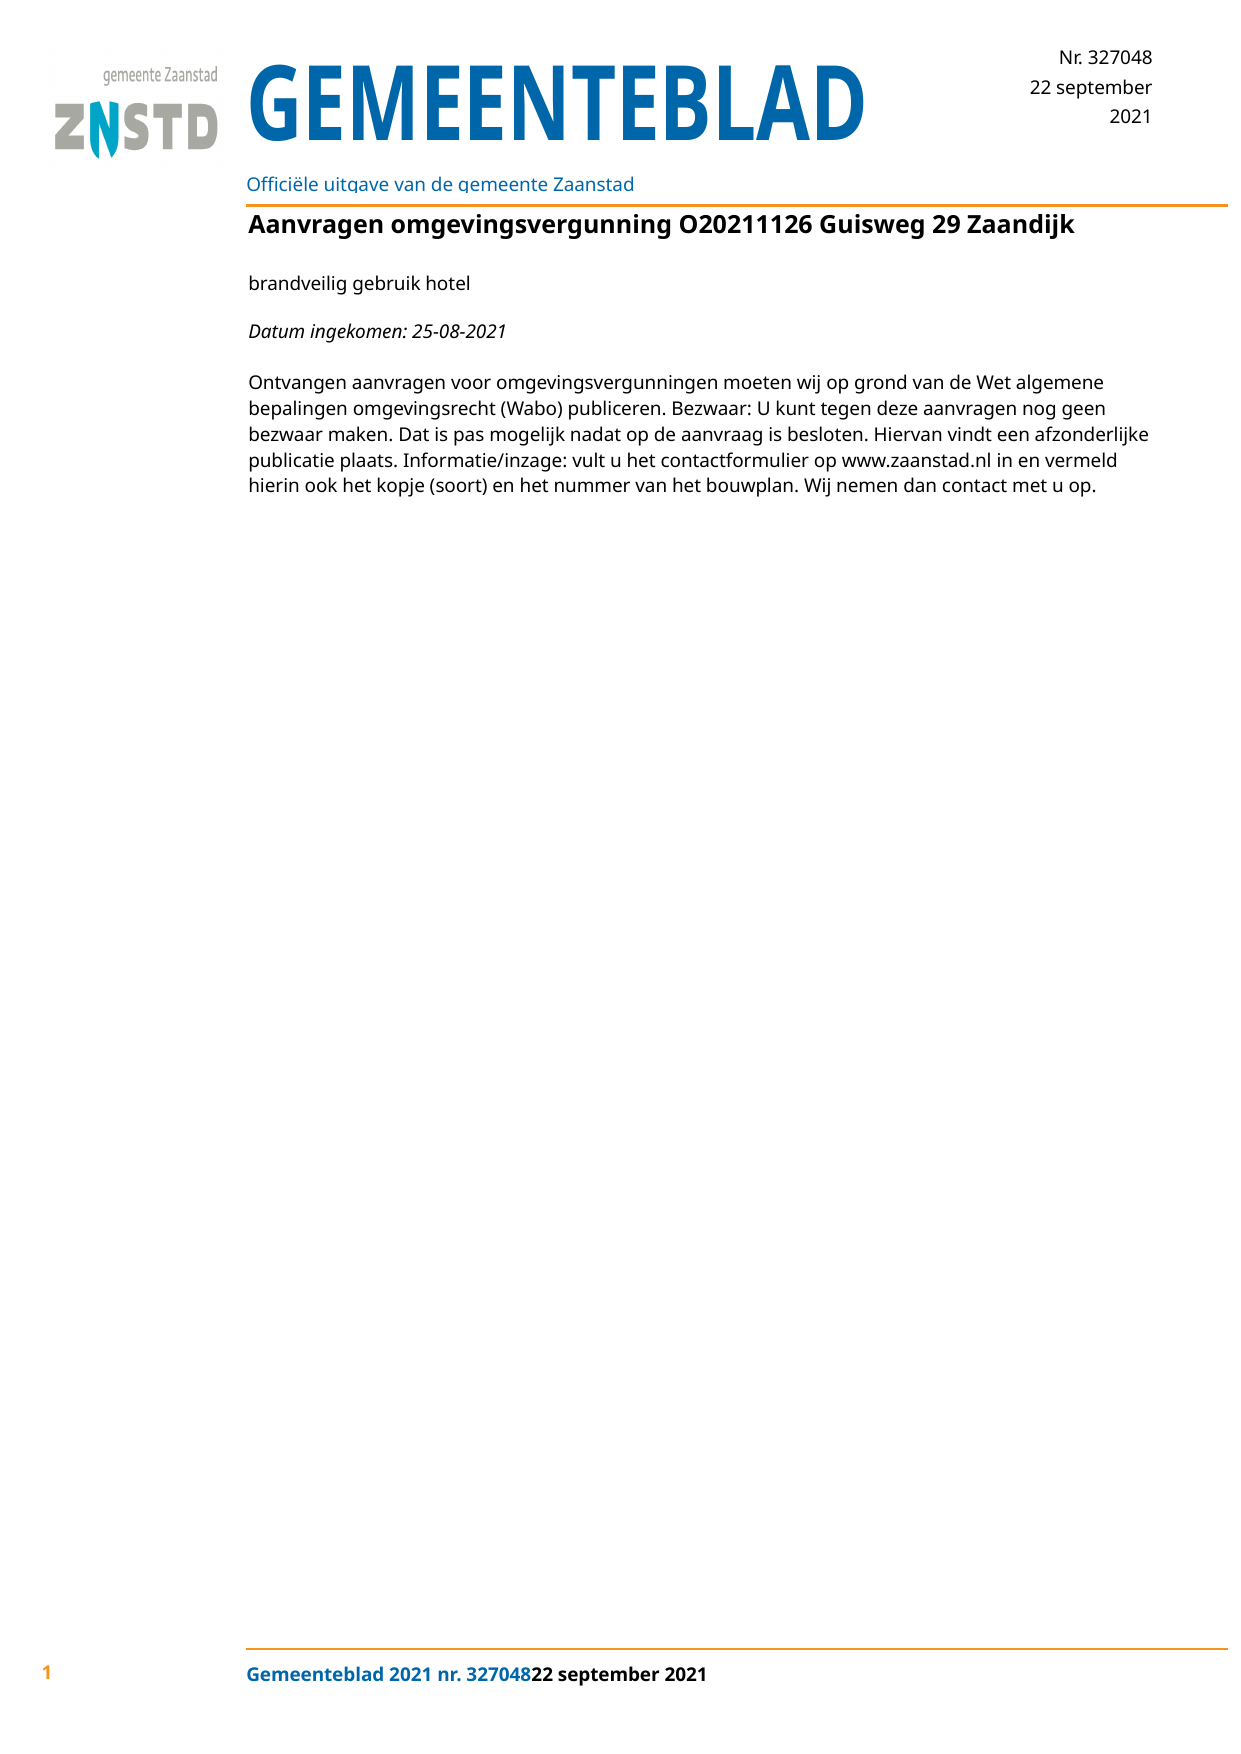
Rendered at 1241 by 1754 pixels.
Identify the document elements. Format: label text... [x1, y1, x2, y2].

text brandveilig gebruik hotel [248, 270, 1152, 296]
picture [41, 47, 231, 172]
text Ontvangen aanvragen voor omgevingsvergunningen moeten wij op grond van de Wet algemene bepalingen omgevingsrecht (Wabo) publiceren. Bezwaar: U kunt tegen deze aanvragen nog geen bezwaar maken. Dat is pas mogelijk nadat op de aanvraag is besloten. Hiervan vindt een afzonderlijke publicatie plaats. Informatie/inzage: vult u het contactformulier op www.zaanstad.nl in en vermeld hierin ook het kopje (soort) en het nummer van het bouwplan. Wij nemen dan contact met u op. [248, 369, 1152, 498]
text Aanvragen omgevingsvergunning O20211126 Guisweg 29 Zaandijk [248, 207, 1152, 241]
text Datum ingekomen: 25-08-2021 [248, 318, 1152, 344]
